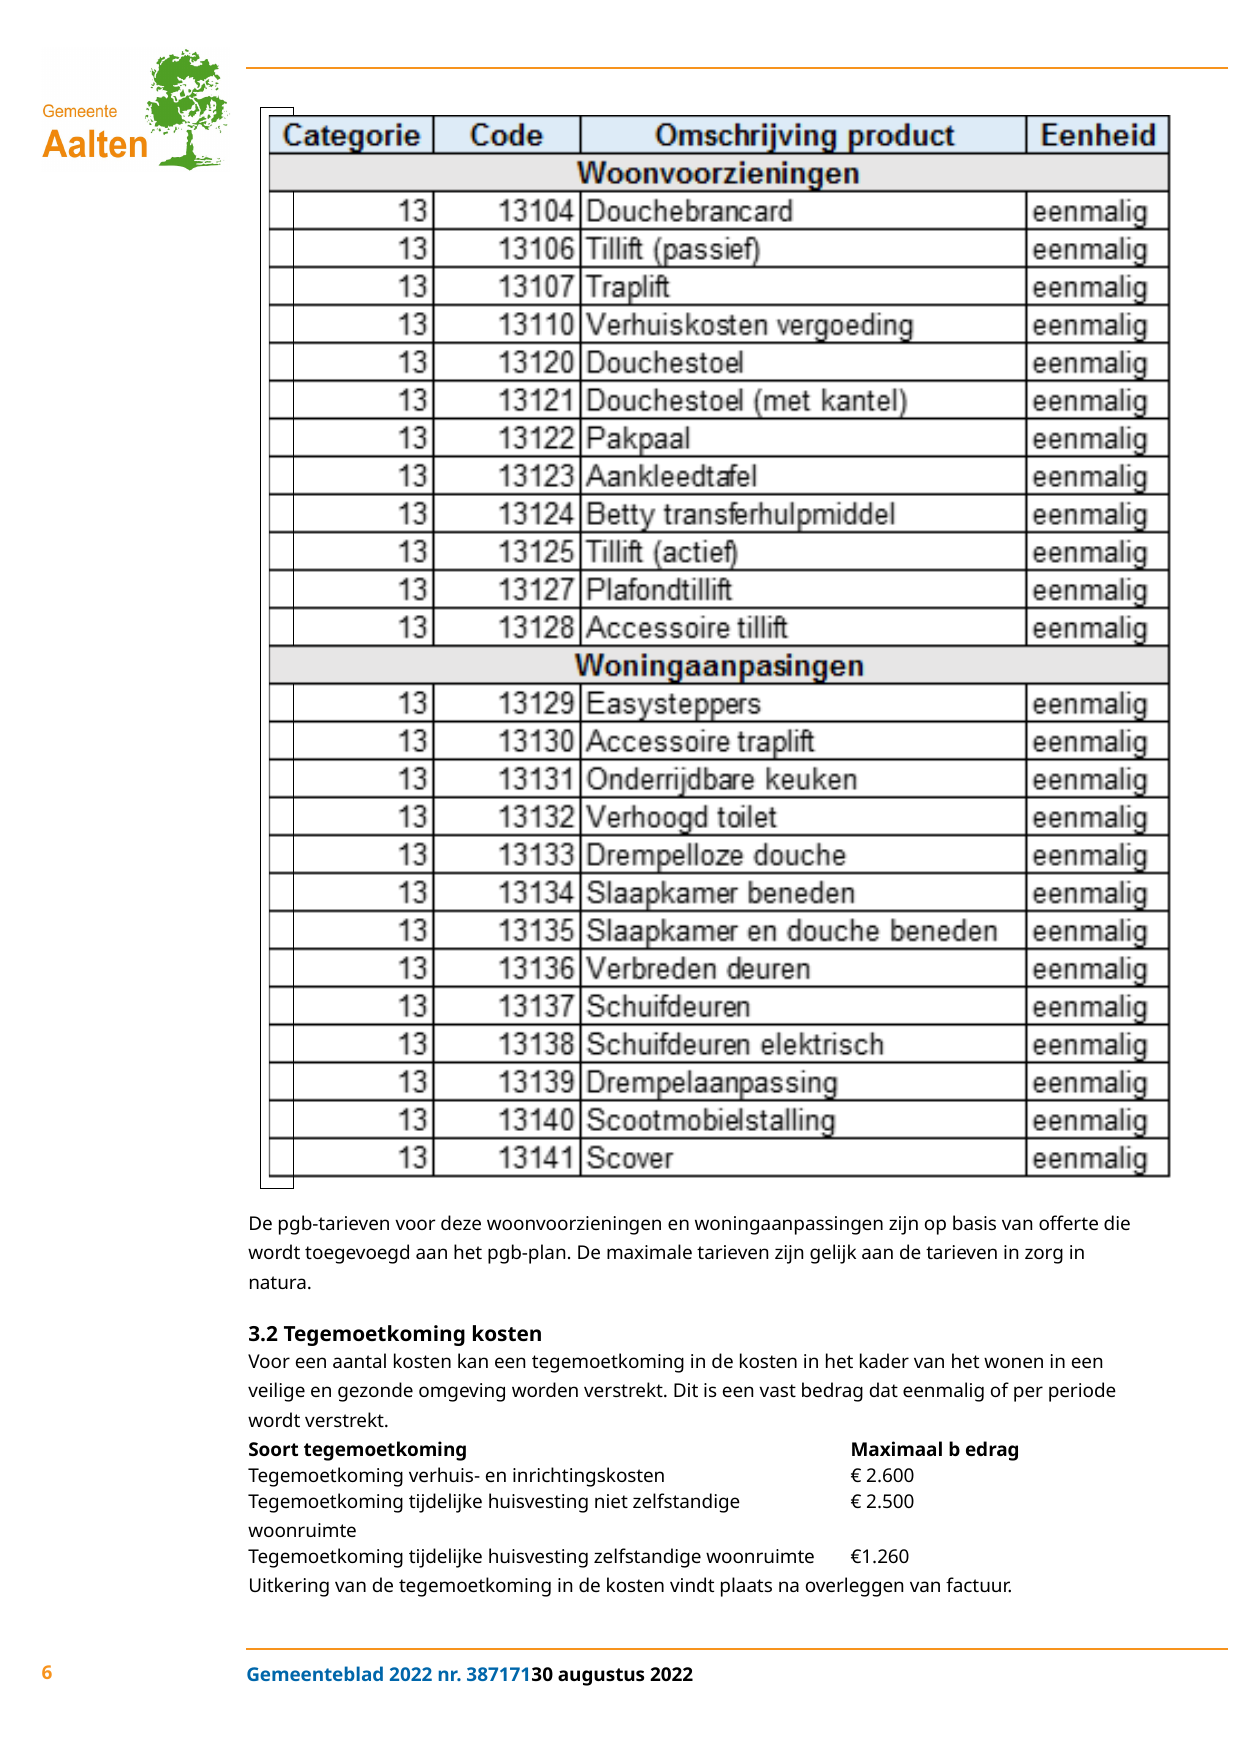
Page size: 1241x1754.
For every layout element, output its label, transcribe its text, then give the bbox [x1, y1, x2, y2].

table_cell Tegemoetkoming tijdelijke huisvesting zelfstandige woonruimte [248, 1544, 850, 1569]
table_cell €1.260 [850, 1544, 1152, 1569]
table_cell € 2.500 [850, 1488, 1152, 1543]
table_header Maximaal b edrag [850, 1437, 1152, 1462]
table_cell Tegemoetkoming verhuis- en inrichtingskosten [248, 1463, 850, 1488]
text De pgb-tarieven voor deze woonvoorzieningen en woningaanpassingen zijn op basis van offerte die wordt toegevoegd aan het pgb-plan. De maximale tarieven zijn gelijk aan de tarieven in zorg in natura. [248, 1210, 1152, 1295]
picture [41, 47, 231, 172]
table_cell € 2.600 [850, 1463, 1152, 1488]
text Uitkering van de tegemoetkoming in de kosten vindt plaats na overleggen van factuur. [248, 1572, 1152, 1598]
picture [268, 115, 1173, 1180]
table_header Soort tegemoetkoming [248, 1437, 850, 1462]
table_cell Tegemoetkoming tijdelijke huisvesting niet zelfstandige woonruimte [248, 1488, 850, 1543]
text Voor een aantal kosten kan een tegemoetkoming in de kosten in het kader van het wonen in een veilige en gezonde omgeving worden verstrekt. Dit is een vast bedrag dat eenmalig of per periode wordt verstrekt. [248, 1348, 1152, 1433]
text 3.2 Tegemoetkoming kosten [248, 1319, 1152, 1348]
